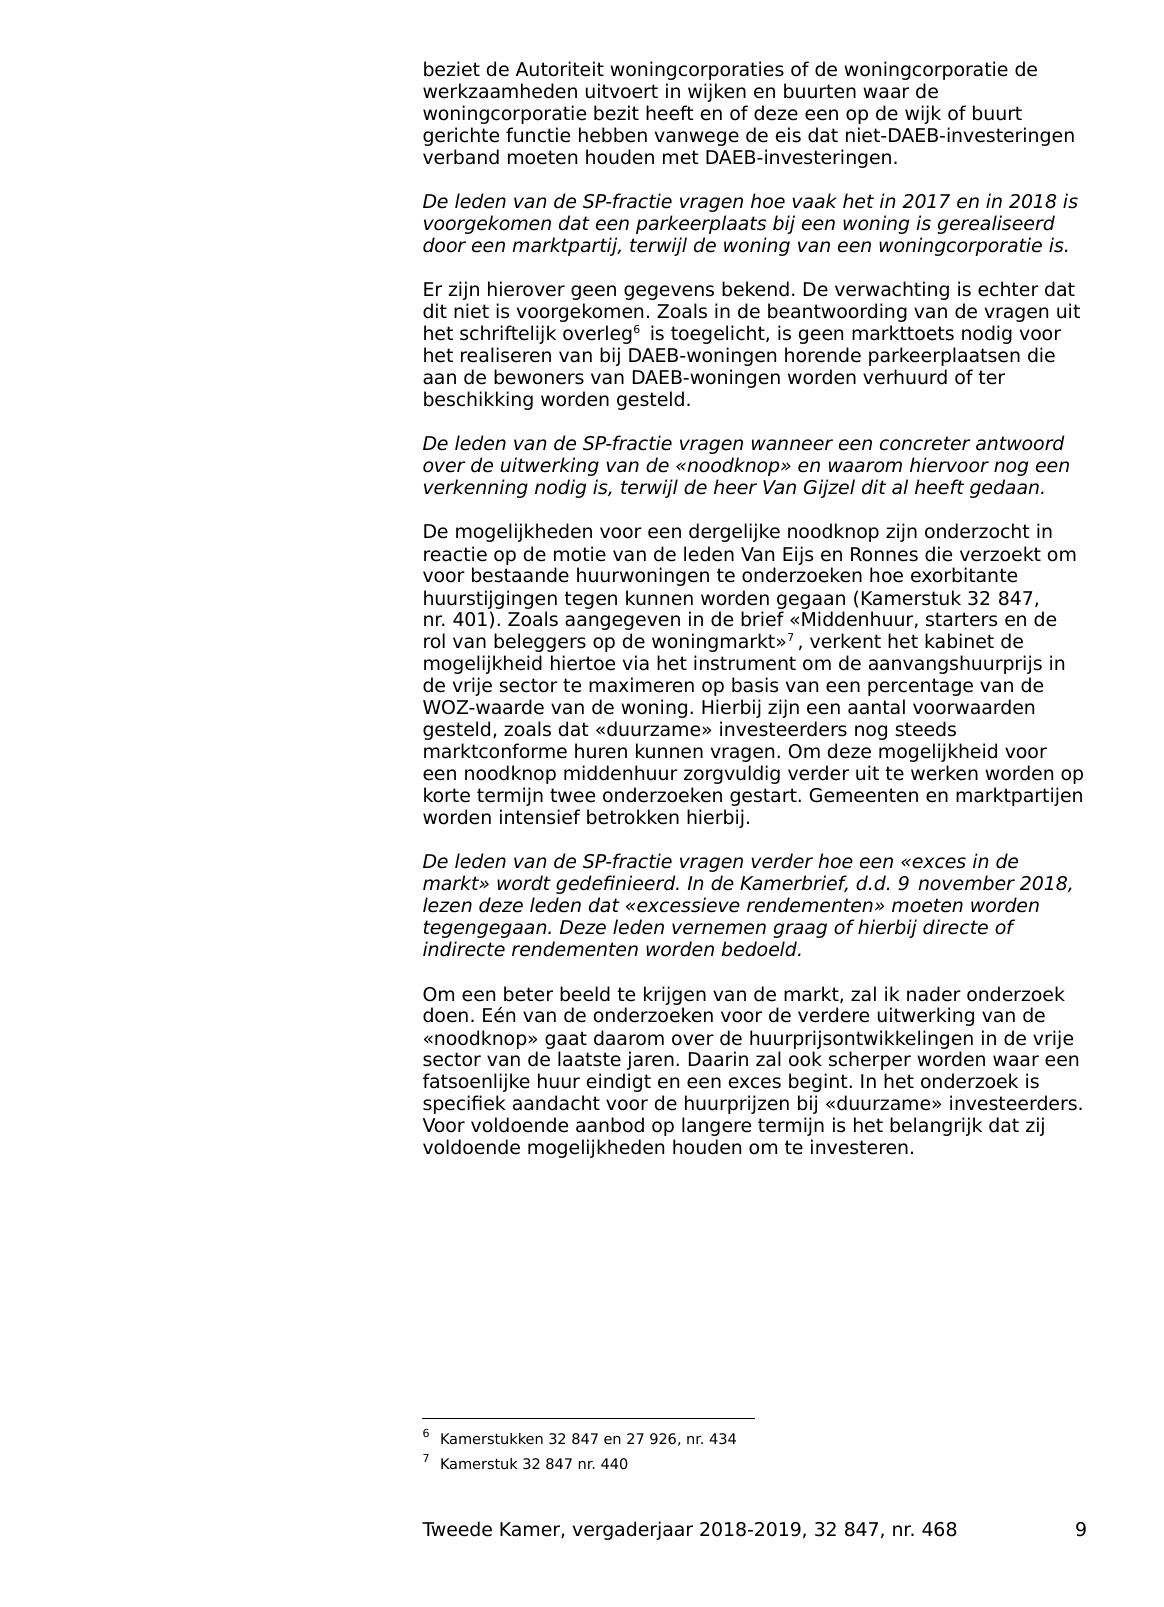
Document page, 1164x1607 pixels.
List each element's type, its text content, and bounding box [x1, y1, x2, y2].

text De leden van de SP-fractie vragen verder hoe een «exces in de markt» wordt gedefinieerd. In de Kamerbrief, d.d. 9 november 2018, lezen deze leden dat «excessieve rendementen» moeten worden tegengegaan. Deze leden vernemen graag of hierbij directe of indirecte rendementen worden bedoeld. [422, 851, 1087, 961]
text De mogelijkheden voor een dergelijke noodknop zijn onderzocht in reactie op de motie van de leden Van Eijs en Ronnes die verzoekt om voor bestaande huurwoningen te onderzoeken hoe exorbitante huurstijgingen tegen kunnen worden gegaan (Kamerstuk 32 847, nr. 401). Zoals aangegeven in de brief «Middenhuur, starters en de rol van beleggers op de woningmarkt», verkent het kabinet de mogelijkheid hiertoe via het instrument om de aanvangshuurprijs in de vrije sector te maximeren op basis van een percentage van de WOZ-waarde van de woning. Hierbij zijn een aantal voorwaarden gesteld, zoals dat «duurzame» investeerders nog steeds marktconforme huren kunnen vragen. Om deze mogelijkheid voor een noodknop middenhuur zorgvuldig verder uit te werken worden op korte termijn twee onderzoeken gestart. Gemeenten en marktpartijen worden intensief betrokken hierbij. [422, 521, 1087, 829]
text Om een beter beeld te krijgen van de markt, zal ik nader onderzoek doen. Eén van de onderzoeken voor de verdere uitwerking van de «noodknop» gaat daarom over de huurprijsontwikkelingen in de vrije sector van de laatste jaren. Daarin zal ook scherper worden waar een fatsoenlijke huur eindigt en een exces begint. In het onderzoek is specifiek aandacht voor de huurprijzen bij «duurzame» investeerders. Voor voldoende aanbod op langere termijn is het belangrijk dat zij voldoende mogelijkheden houden om te investeren. [422, 983, 1087, 1159]
text beziet de Autoriteit woningcorporaties of de woningcorporatie de werkzaamheden uitvoert in wijken en buurten waar de woningcorporatie bezit heeft en of deze een op de wijk of buurt gerichte functie hebben vanwege de eis dat niet-DAEB-investeringen verband moeten houden met DAEB-investeringen. [422, 59, 1087, 169]
text De leden van de SP-fractie vragen hoe vaak het in 2017 en in 2018 is voorgekomen dat een parkeerplaats bij een woning is gerealiseerd door een marktpartij, terwijl de woning van een woningcorporatie is. [422, 191, 1087, 257]
text Er zijn hierover geen gegevens bekend. De verwachting is echter dat dit niet is voorgekomen. Zoals in de beantwoording van de vragen uit het schriftelijk overleg is toegelicht, is geen markttoets nodig voor het realiseren van bij DAEB-woningen horende parkeerplaatsen die aan de bewoners van DAEB-woningen worden verhuurd of ter beschikking worden gesteld. [422, 279, 1087, 411]
text Kamerstukken 32 847 en 27 926, nr. 434 [422, 1427, 1087, 1449]
text Kamerstuk 32 847 nr. 440 [422, 1452, 1087, 1474]
text De leden van de SP-fractie vragen wanneer een concreter antwoord over de uitwerking van de «noodknop» en waarom hiervoor nog een verkenning nodig is, terwijl de heer Van Gijzel dit al heeft gedaan. [422, 433, 1087, 499]
